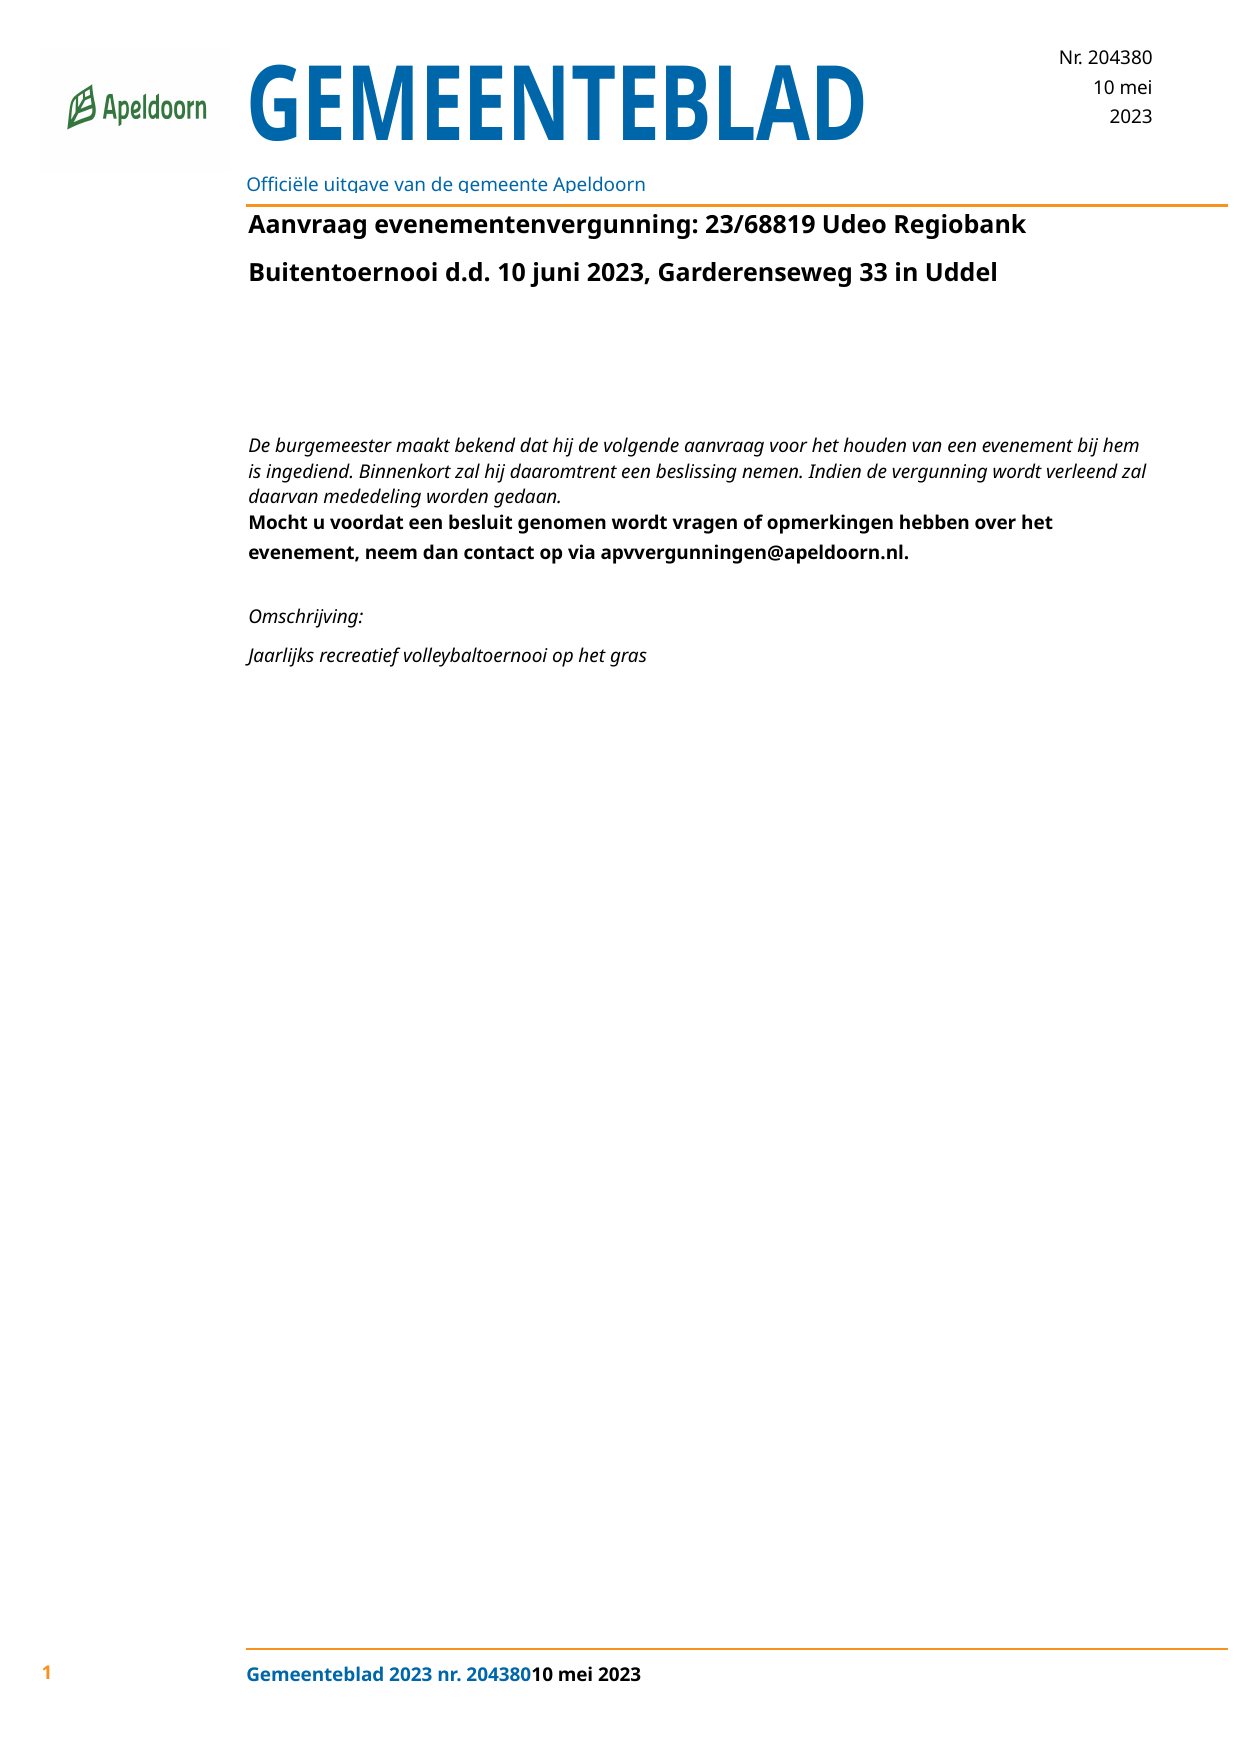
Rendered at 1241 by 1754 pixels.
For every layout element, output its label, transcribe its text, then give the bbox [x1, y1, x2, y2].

text Jaarlijks recreatief volleybaltoernooi op het gras [248, 642, 1152, 668]
picture [41, 47, 231, 172]
text Omschrijving: [248, 603, 1152, 629]
text Aanvraag evenementenvergunning: 23/68819 Udeo Regiobank Buitentoernooi d.d. 10 juni 2023, Garderenseweg 33 in Uddel [248, 207, 1152, 288]
text Mocht u voordat een besluit genomen wordt vragen of opmerkingen hebben over het evenement, neem dan contact op via apvvergunningen@apeldoorn.nl. [248, 509, 1152, 565]
text De burgemeester maakt bekend dat hij de volgende aanvraag voor het houden van een evenement bij hem is ingediend. Binnenkort zal hij daaromtrent een beslissing nemen. Indien de vergunning wordt verleend zal daarvan mededeling worden gedaan. [248, 432, 1152, 509]
